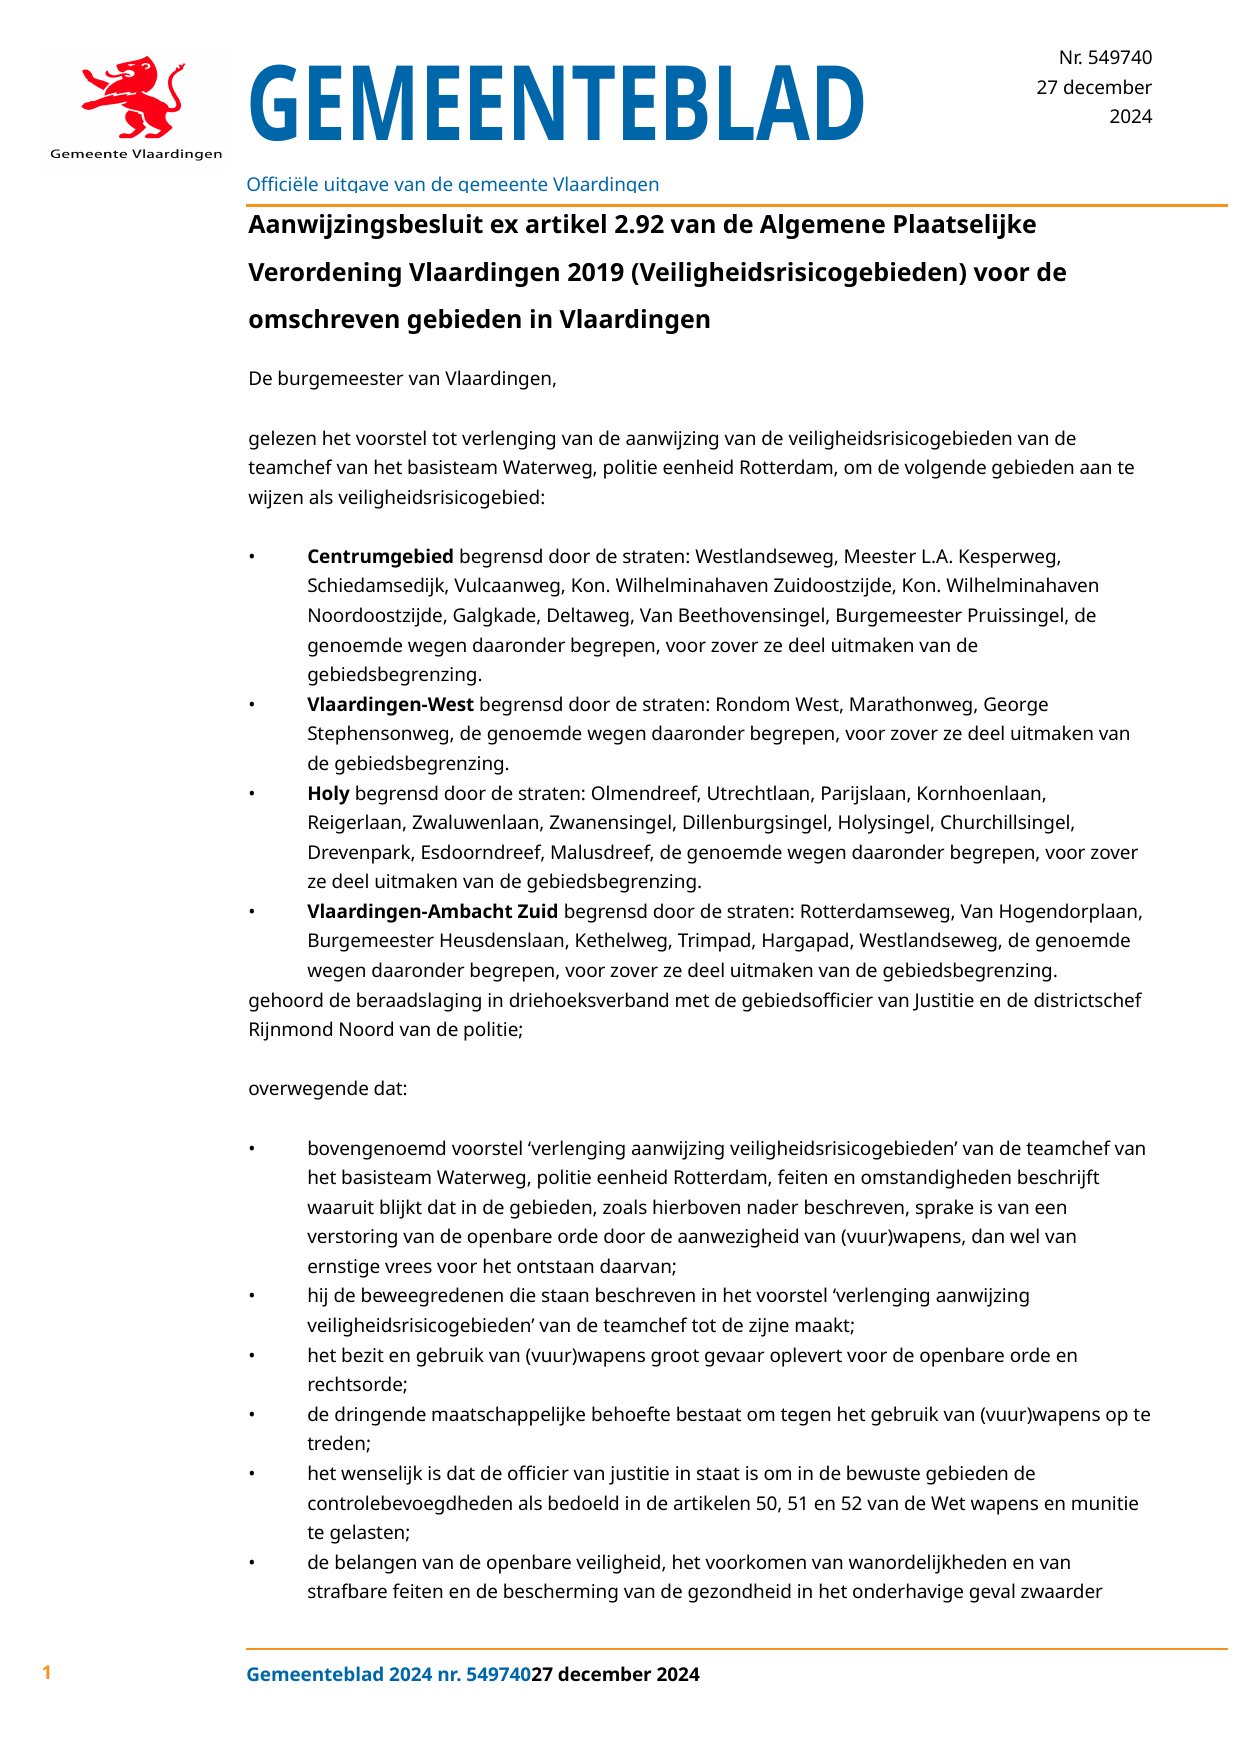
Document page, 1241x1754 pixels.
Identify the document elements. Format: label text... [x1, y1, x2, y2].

list het bezit en gebruik van (vuur)wapens groot gevaar oplevert voor de openbare orde en rechtsorde; [248, 1342, 1152, 1397]
list Centrumgebied begrensd door de straten: Westlandseweg, Meester L.A. Kesperweg, Schiedamsedijk, Vulcaanweg, Kon. Wilhelminahaven Zuidoostzijde, Kon. Wilhelminahaven Noordoostzijde, Galgkade, Deltaweg, Van Beethovensingel, Burgemeester Pruissingel, de genoemde wegen daaronder begrepen, voor zover ze deel uitmaken van de gebiedsbegrenzing. [248, 543, 1152, 687]
list bovengenoemd voorstel ‘verlenging aanwijzing veiligheidsrisicogebieden’ van de teamchef van het basisteam Waterweg, politie eenheid Rotterdam, feiten en omstandigheden beschrijft waaruit blijkt dat in de gebieden, zoals hierboven nader beschreven, sprake is van een verstoring van de openbare orde door de aanwezigheid van (vuur)wapens, dan wel van ernstige vrees voor het ontstaan daarvan; [248, 1135, 1152, 1279]
text Aanwijzingsbesluit ex artikel 2.92 van de Algemene Plaatselijke Verordening Vlaardingen 2019 (Veiligheidsrisicogebieden) voor de omschreven gebieden in Vlaardingen [248, 207, 1152, 336]
text gelezen het voorstel tot verlenging van de aanwijzing van de veiligheidsrisicogebieden van de teamchef van het basisteam Waterweg, politie eenheid Rotterdam, om de volgende gebieden aan te wijzen als veiligheidsrisicogebied: [248, 425, 1152, 509]
text overwegende dat: [248, 1076, 1152, 1101]
list Holy begrensd door de straten: Olmendreef, Utrechtlaan, Parijslaan, Kornhoenlaan, Reigerlaan, Zwaluwenlaan, Zwanensingel, Dillenburgsingel, Holysingel, Churchillsingel, Drevenpark, Esdoorndreef, Malusdreef, de genoemde wegen daaronder begrepen, voor zover ze deel uitmaken van de gebiedsbegrenzing. [248, 780, 1152, 894]
text De burgemeester van Vlaardingen, [248, 366, 1152, 391]
picture [41, 47, 231, 172]
list Vlaardingen-Ambacht Zuid begrensd door de straten: Rotterdamseweg, Van Hogendorplaan, Burgemeester Heusdenslaan, Kethelweg, Trimpad, Hargapad, Westlandseweg, de genoemde wegen daaronder begrepen, voor zover ze deel uitmaken van de gebiedsbegrenzing. [248, 898, 1152, 983]
list het wenselijk is dat de officier van justitie in staat is om in de bewuste gebieden de controlebevoegdheden als bedoeld in de artikelen 50, 51 en 52 van de Wet wapens en munitie te gelasten; [248, 1460, 1152, 1545]
list de dringende maatschappelijke behoefte bestaat om tegen het gebruik van (vuur)wapens op te treden; [248, 1401, 1152, 1456]
list hij de beweegredenen die staan beschreven in het voorstel ‘verlenging aanwijzing veiligheidsrisicogebieden’ van de teamchef tot de zijne maakt; [248, 1283, 1152, 1338]
list de belangen van de openbare veiligheid, het voorkomen van wanordelijkheden en van strafbare feiten en de bescherming van de gezondheid in het onderhavige geval zwaarder [248, 1549, 1152, 1604]
text gehoord de beraadslaging in driehoeksverband met de gebiedsofficier van Justitie en de districtschef Rijnmond Noord van de politie; [248, 987, 1152, 1042]
list Vlaardingen-West begrensd door de straten: Rondom West, Marathonweg, George Stephensonweg, de genoemde wegen daaronder begrepen, voor zover ze deel uitmaken van de gebiedsbegrenzing. [248, 691, 1152, 776]
